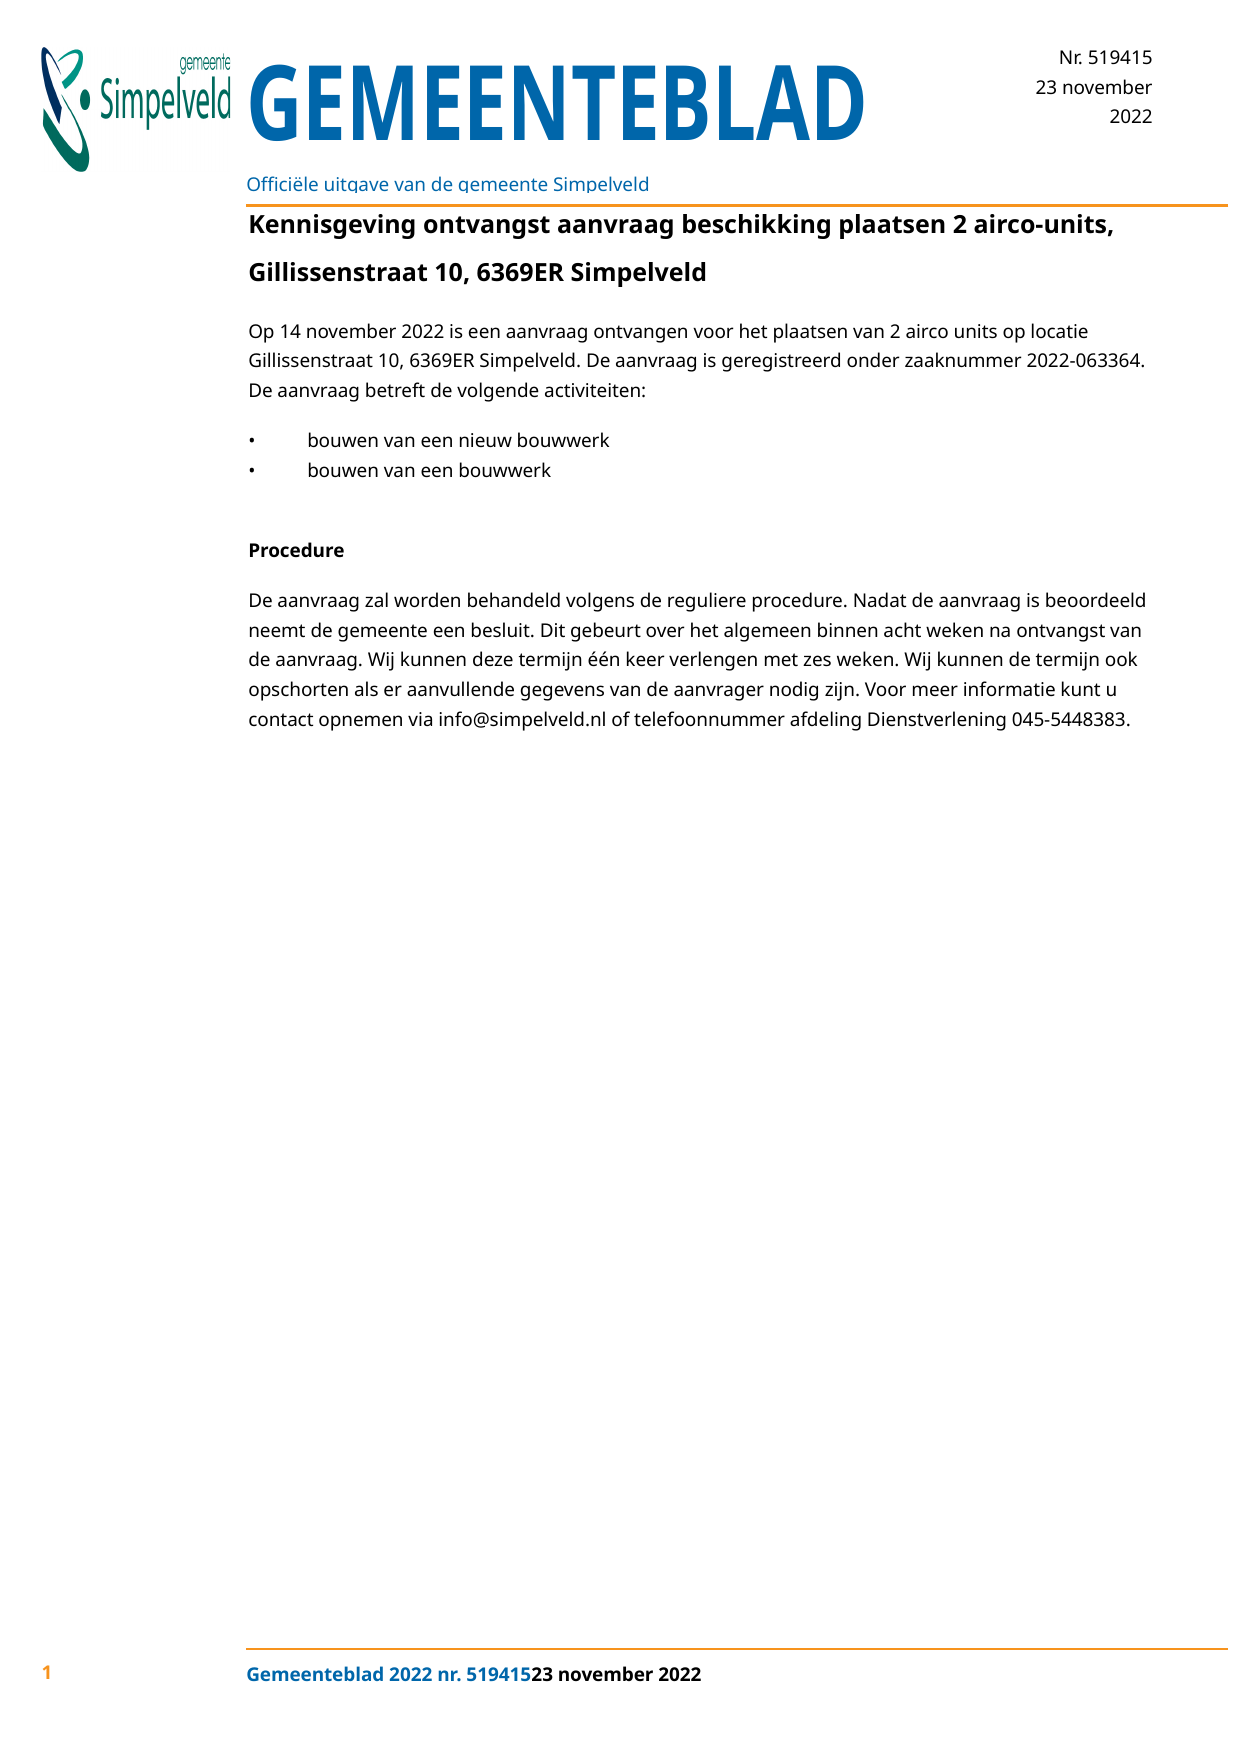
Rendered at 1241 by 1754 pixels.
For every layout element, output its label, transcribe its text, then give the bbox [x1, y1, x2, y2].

text Op 14 november 2022 is een aanvraag ontvangen voor het plaatsen van 2 airco units op locatie Gillissenstraat 10, 6369ER Simpelveld. De aanvraag is geregistreerd onder zaaknummer 2022-063364. De aanvraag betreft de volgende activiteiten: [248, 318, 1152, 403]
text Procedure [248, 537, 1152, 563]
text Kennisgeving ontvangst aanvraag beschikking plaatsen 2 airco-units, Gillissenstraat 10, 6369ER Simpelveld [248, 207, 1152, 288]
picture [41, 47, 231, 172]
text De aanvraag zal worden behandeld volgens de reguliere procedure. Nadat de aanvraag is beoordeeld neemt de gemeente een besluit. Dit gebeurt over het algemeen binnen acht weken na ontvangst van de aanvraag. Wij kunnen deze termijn één keer verlengen met zes weken. Wij kunnen de termijn ook opschorten als er aanvullende gegevens van de aanvrager nodig zijn. Voor meer informatie kunt u contact opnemen via info@simpelveld.nl of telefoonnummer afdeling Dienstverlening 045-5448383. [248, 587, 1152, 732]
list bouwen van een bouwwerk [248, 457, 1152, 483]
list bouwen van een nieuw bouwwerk [248, 427, 1152, 453]
